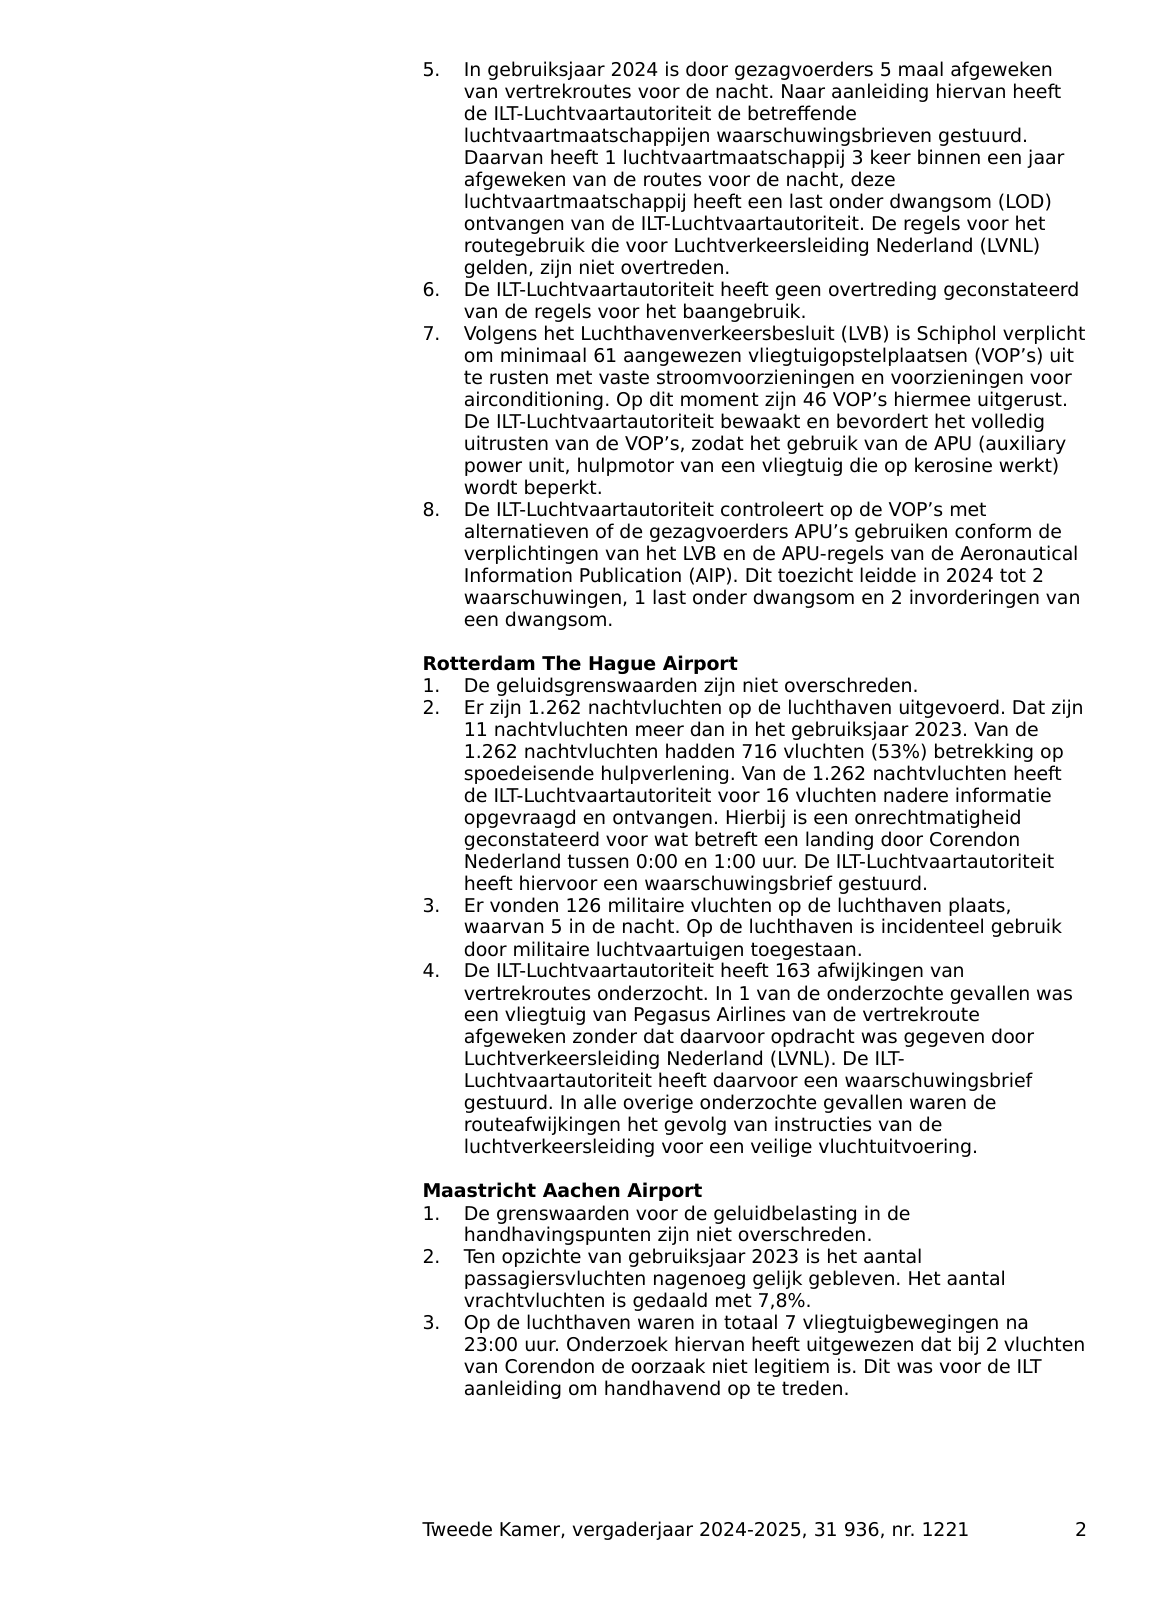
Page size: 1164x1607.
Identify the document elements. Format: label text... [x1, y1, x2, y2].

text 2. Er zijn 1.262 nachtvluchten op de luchthaven uitgevoerd. Dat zijn 11 nachtvluchten meer dan in het gebruiksjaar 2023. Van de 1.262 nachtvluchten hadden 716 vluchten (53%) betrekking op spoedeisende hulpverlening. Van de 1.262 nachtvluchten heeft de ILT-Luchtvaartautoriteit voor 16 vluchten nadere informatie opgevraagd en ontvangen. Hierbij is een onrechtmatigheid geconstateerd voor wat betreft een landing door Corendon Nederland tussen 0:00 en 1:00 uur. De ILT-Luchtvaartautoriteit heeft hiervoor een waarschuwingsbrief gestuurd. [422, 697, 1087, 894]
text 6. De ILT-Luchtvaartautoriteit heeft geen overtreding geconstateerd van de regels voor het baangebruik. [422, 279, 1087, 323]
subtitle Maastricht Aachen Airport [422, 1180, 1087, 1202]
text 5. In gebruiksjaar 2024 is door gezagvoerders 5 maal afgeweken van vertrekroutes voor de nacht. Naar aanleiding hiervan heeft de ILT-Luchtvaartautoriteit de betreffende luchtvaartmaatschappijen waarschuwingsbrieven gestuurd. Daarvan heeft 1 luchtvaartmaatschappij 3 keer binnen een jaar afgeweken van de routes voor de nacht, deze luchtvaartmaatschappij heeft een last onder dwangsom (LOD) ontvangen van de ILT-Luchtvaartautoriteit. De regels voor het routegebruik die voor Luchtverkeersleiding Nederland (LVNL) gelden, zijn niet overtreden. [422, 59, 1087, 279]
text 8. De ILT-Luchtvaartautoriteit controleert op de VOP’s met alternatieven of de gezagvoerders APU’s gebruiken conform de verplichtingen van het LVB en de APU-regels van de Aeronautical Information Publication (AIP). Dit toezicht leidde in 2024 tot 2 waarschuwingen, 1 last onder dwangsom en 2 invorderingen van een dwangsom. [422, 499, 1087, 631]
text 2. Ten opzichte van gebruiksjaar 2023 is het aantal passagiersvluchten nagenoeg gelijk gebleven. Het aantal vrachtvluchten is gedaald met 7,8%. [422, 1246, 1087, 1312]
text 1. De geluidsgrenswaarden zijn niet overschreden. [422, 675, 1087, 697]
text 7. Volgens het Luchthavenverkeersbesluit (LVB) is Schiphol verplicht om minimaal 61 aangewezen vliegtuigopstelplaatsen (VOP’s) uit te rusten met vaste stroomvoorzieningen en voorzieningen voor airconditioning. Op dit moment zijn 46 VOP’s hiermee uitgerust. De ILT-Luchtvaartautoriteit bewaakt en bevordert het volledig uitrusten van de VOP’s, zodat het gebruik van de APU (auxiliary power unit, hulpmotor van een vliegtuig die op kerosine werkt) wordt beperkt. [422, 323, 1087, 499]
text 1. De grenswaarden voor de geluidbelasting in de handhavingspunten zijn niet overschreden. [422, 1202, 1087, 1246]
text 3. Op de luchthaven waren in totaal 7 vliegtuigbewegingen na 23:00 uur. Onderzoek hiervan heeft uitgewezen dat bij 2 vluchten van Corendon de oorzaak niet legitiem is. Dit was voor de ILT aanleiding om handhavend op te treden. [422, 1312, 1087, 1400]
text 3. Er vonden 126 militaire vluchten op de luchthaven plaats, waarvan 5 in de nacht. Op de luchthaven is incidenteel gebruik door militaire luchtvaartuigen toegestaan. [422, 894, 1087, 960]
subtitle Rotterdam The Hague Airport [422, 653, 1087, 675]
text 4. De ILT-Luchtvaartautoriteit heeft 163 afwijkingen van vertrekroutes onderzocht. In 1 van de onderzochte gevallen was een vliegtuig van Pegasus Airlines van de vertrekroute afgeweken zonder dat daarvoor opdracht was gegeven door Luchtverkeersleiding Nederland (LVNL). De ILT-Luchtvaartautoriteit heeft daarvoor een waarschuwingsbrief gestuurd. In alle overige onderzochte gevallen waren de routeafwijkingen het gevolg van instructies van de luchtverkeersleiding voor een veilige vluchtuitvoering. [422, 960, 1087, 1158]
